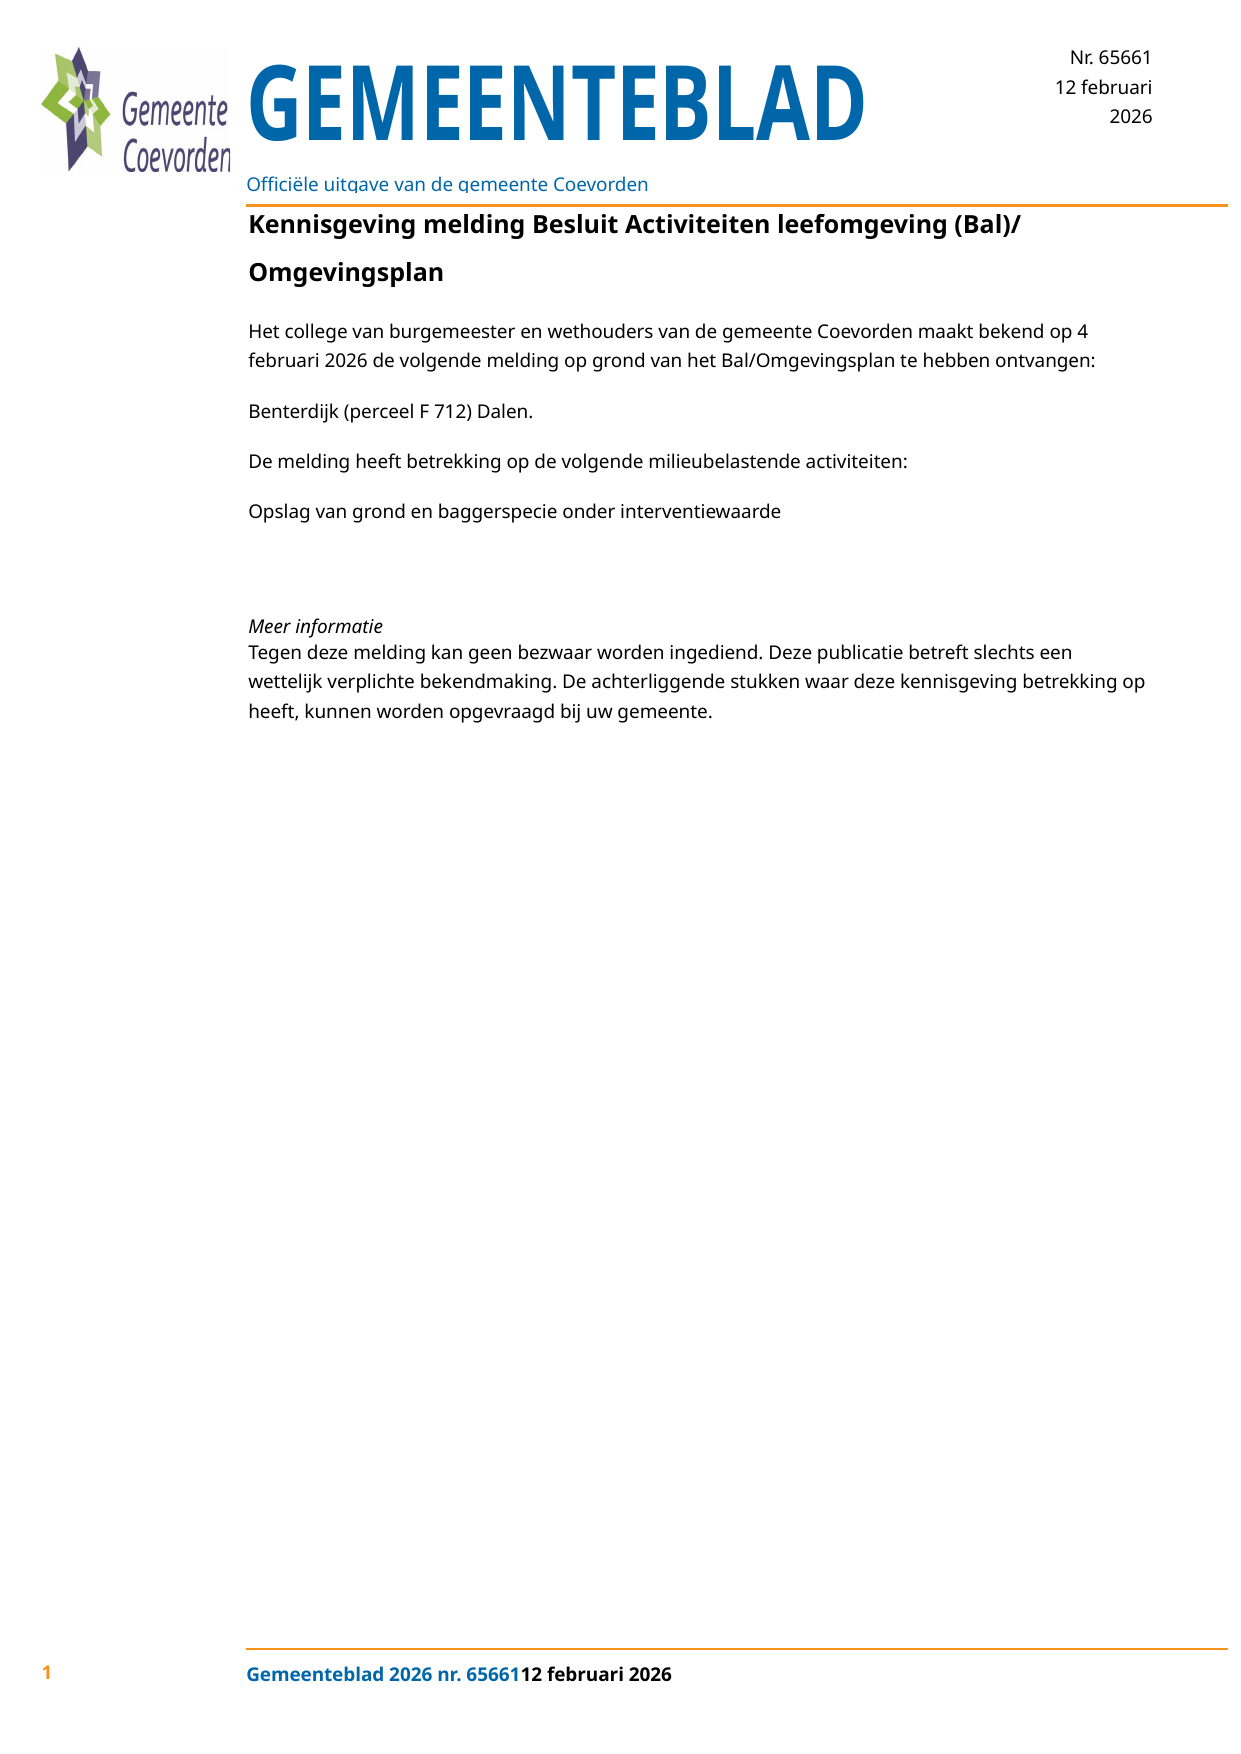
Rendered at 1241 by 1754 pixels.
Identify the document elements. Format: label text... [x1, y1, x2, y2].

text Meer informatie [248, 613, 1152, 639]
text Het college van burgemeester en wethouders van de gemeente Coevorden maakt bekend op 4 februari 2026 de volgende melding op grond van het Bal/Omgevingsplan te hebben ontvangen: [248, 318, 1152, 373]
picture [41, 47, 231, 172]
text Opslag van grond en baggerspecie onder interventiewaarde [248, 499, 1152, 524]
text De melding heeft betrekking op de volgende milieubelastende activiteiten: [248, 448, 1152, 474]
text Tegen deze melding kan geen bezwaar worden ingediend. Deze publicatie betreft slechts een wettelijk verplichte bekendmaking. De achterliggende stukken waar deze kennisgeving betrekking op heeft, kunnen worden opgevraagd bij uw gemeente. [248, 639, 1152, 724]
text Kennisgeving melding Besluit Activiteiten leefomgeving (Bal)/ Omgevingsplan [248, 207, 1152, 288]
text Benterdijk (perceel F 712) Dalen. [248, 398, 1152, 424]
